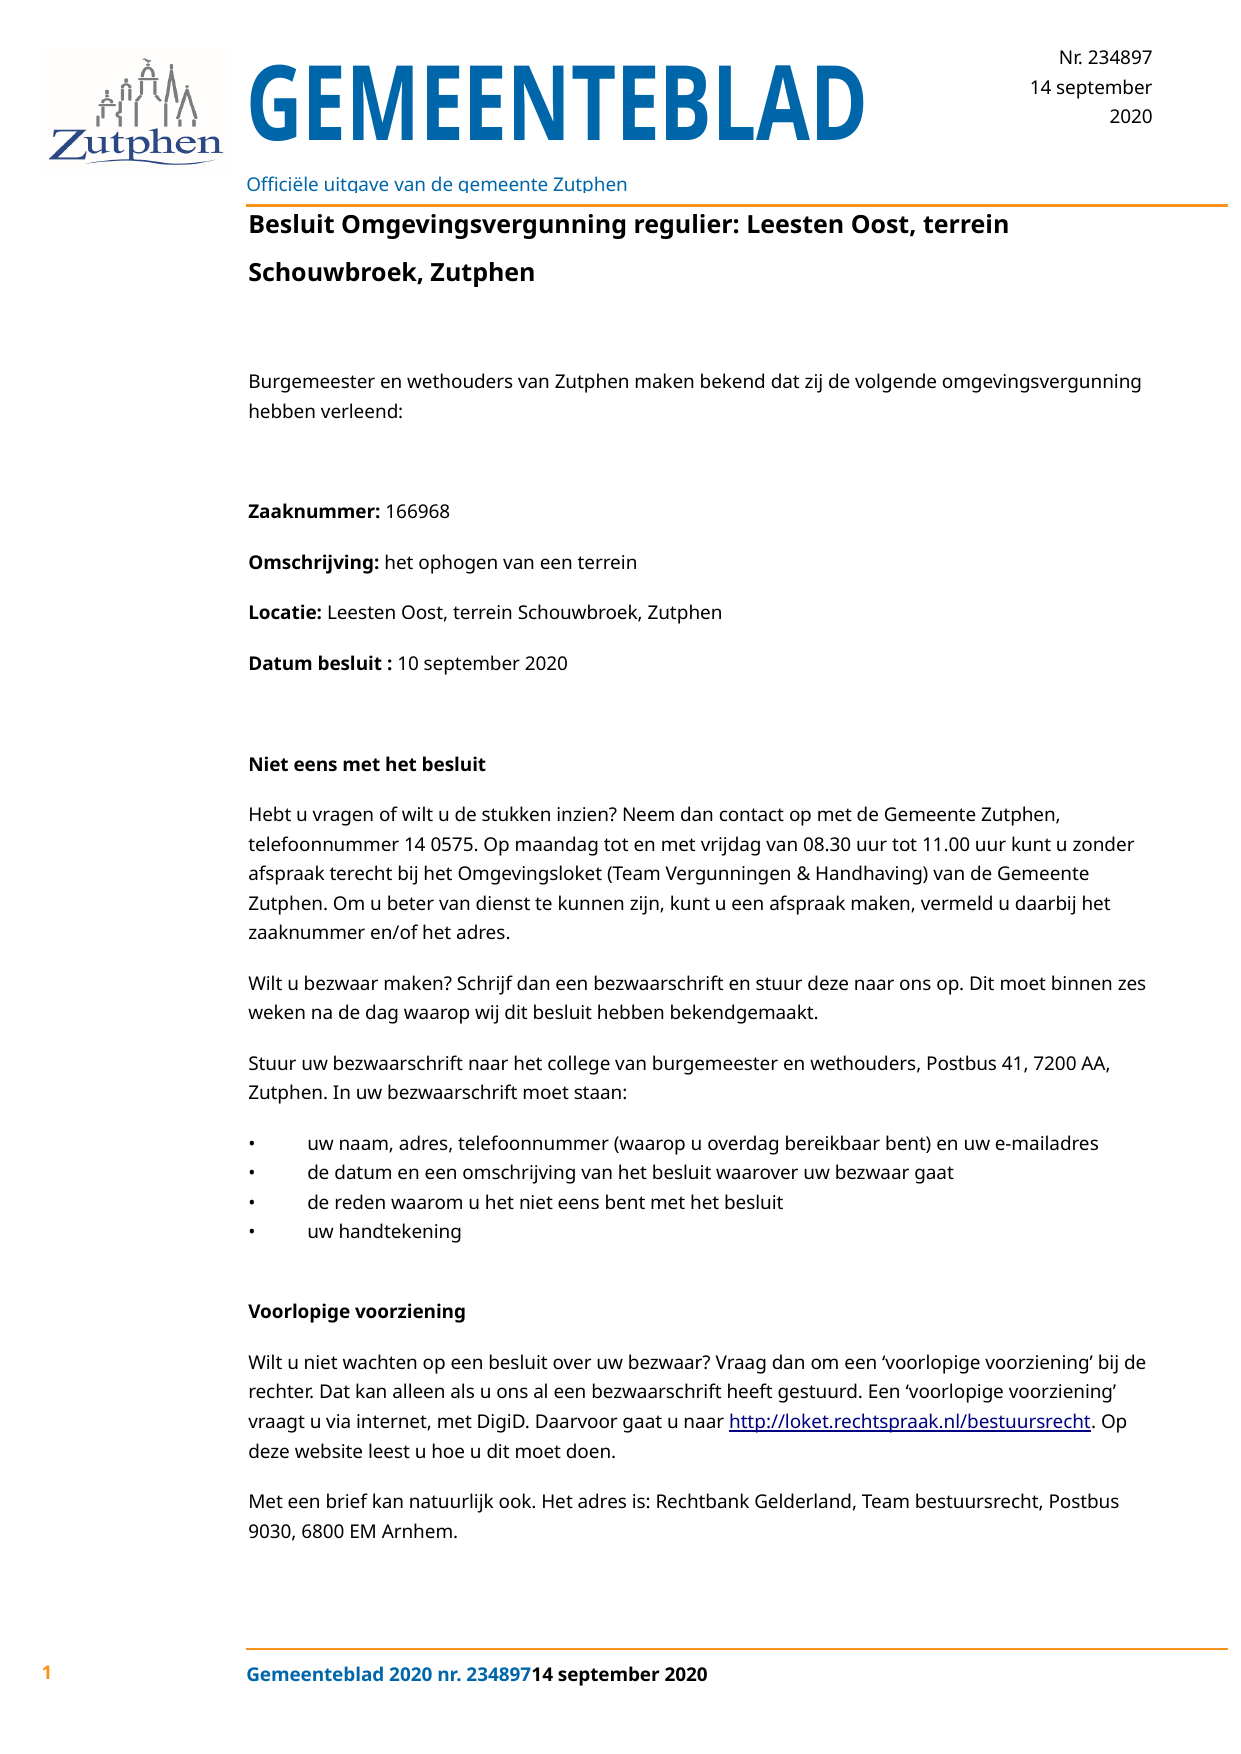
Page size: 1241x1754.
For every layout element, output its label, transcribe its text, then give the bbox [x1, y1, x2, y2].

text Niet eens met het besluit [248, 751, 1152, 777]
list uw naam, adres, telefoonnummer (waarop u overdag bereikbaar bent) en uw e-mailadres [248, 1130, 1152, 1156]
text Locatie: Leesten Oost, terrein Schouwbroek, Zutphen [248, 599, 1152, 625]
text Wilt u niet wachten op een besluit over uw bezwaar? Vraag dan om een ‘voorlopige voorziening’ bij de rechter. Dat kan alleen als u ons al een bezwaarschrift heeft gestuurd. Een ‘voorlopige voorziening’ vraagt u via internet, met DigiD. Daarvoor gaat u naar http://loket.rechtspraak.nl/bestuursrecht. Op deze website leest u hoe u dit moet doen. [248, 1349, 1152, 1464]
text Voorlopige voorziening [248, 1299, 1152, 1324]
text Burgemeester en wethouders van Zutphen maken bekend dat zij de volgende omgevingsvergunning hebben verleend: [248, 368, 1152, 424]
text Datum besluit : 10 september 2020 [248, 650, 1152, 676]
text Besluit Omgevingsvergunning regulier: Leesten Oost, terrein Schouwbroek, Zutphen [248, 207, 1152, 288]
text Stuur uw bezwaarschrift naar het college van burgemeester en wethouders, Postbus 41, 7200 AA, Zutphen. In uw bezwaarschrift moet staan: [248, 1050, 1152, 1105]
text Met een brief kan natuurlijk ook. Het adres is: Rechtbank Gelderland, Team bestuursrecht, Postbus 9030, 6800 EM Arnhem. [248, 1488, 1152, 1544]
picture [41, 47, 231, 172]
list uw handtekening [248, 1219, 1152, 1244]
text Wilt u bezwaar maken? Schrijf dan een bezwaarschrift en stuur deze naar ons op. Dit moet binnen zes weken na de dag waarop wij dit besluit hebben bekendgemaakt. [248, 970, 1152, 1025]
text Hebt u vragen of wilt u de stukken inzien? Neem dan contact op met de Gemeente Zutphen, telefoonnummer 14 0575. Op maandag tot en met vrijdag van 08.30 uur tot 11.00 uur kunt u zonder afspraak terecht bij het Omgevingsloket (Team Vergunningen & Handhaving) van de Gemeente Zutphen. Om u beter van dienst te kunnen zijn, kunt u een afspraak maken, vermeld u daarbij het zaaknummer en/of het adres. [248, 801, 1152, 945]
list de reden waarom u het niet eens bent met het besluit [248, 1189, 1152, 1215]
list de datum en een omschrijving van het besluit waarover uw bezwaar gaat [248, 1159, 1152, 1185]
text Omschrijving: het ophogen van een terrein [248, 549, 1152, 575]
text Zaaknummer: 166968 [248, 499, 1152, 524]
